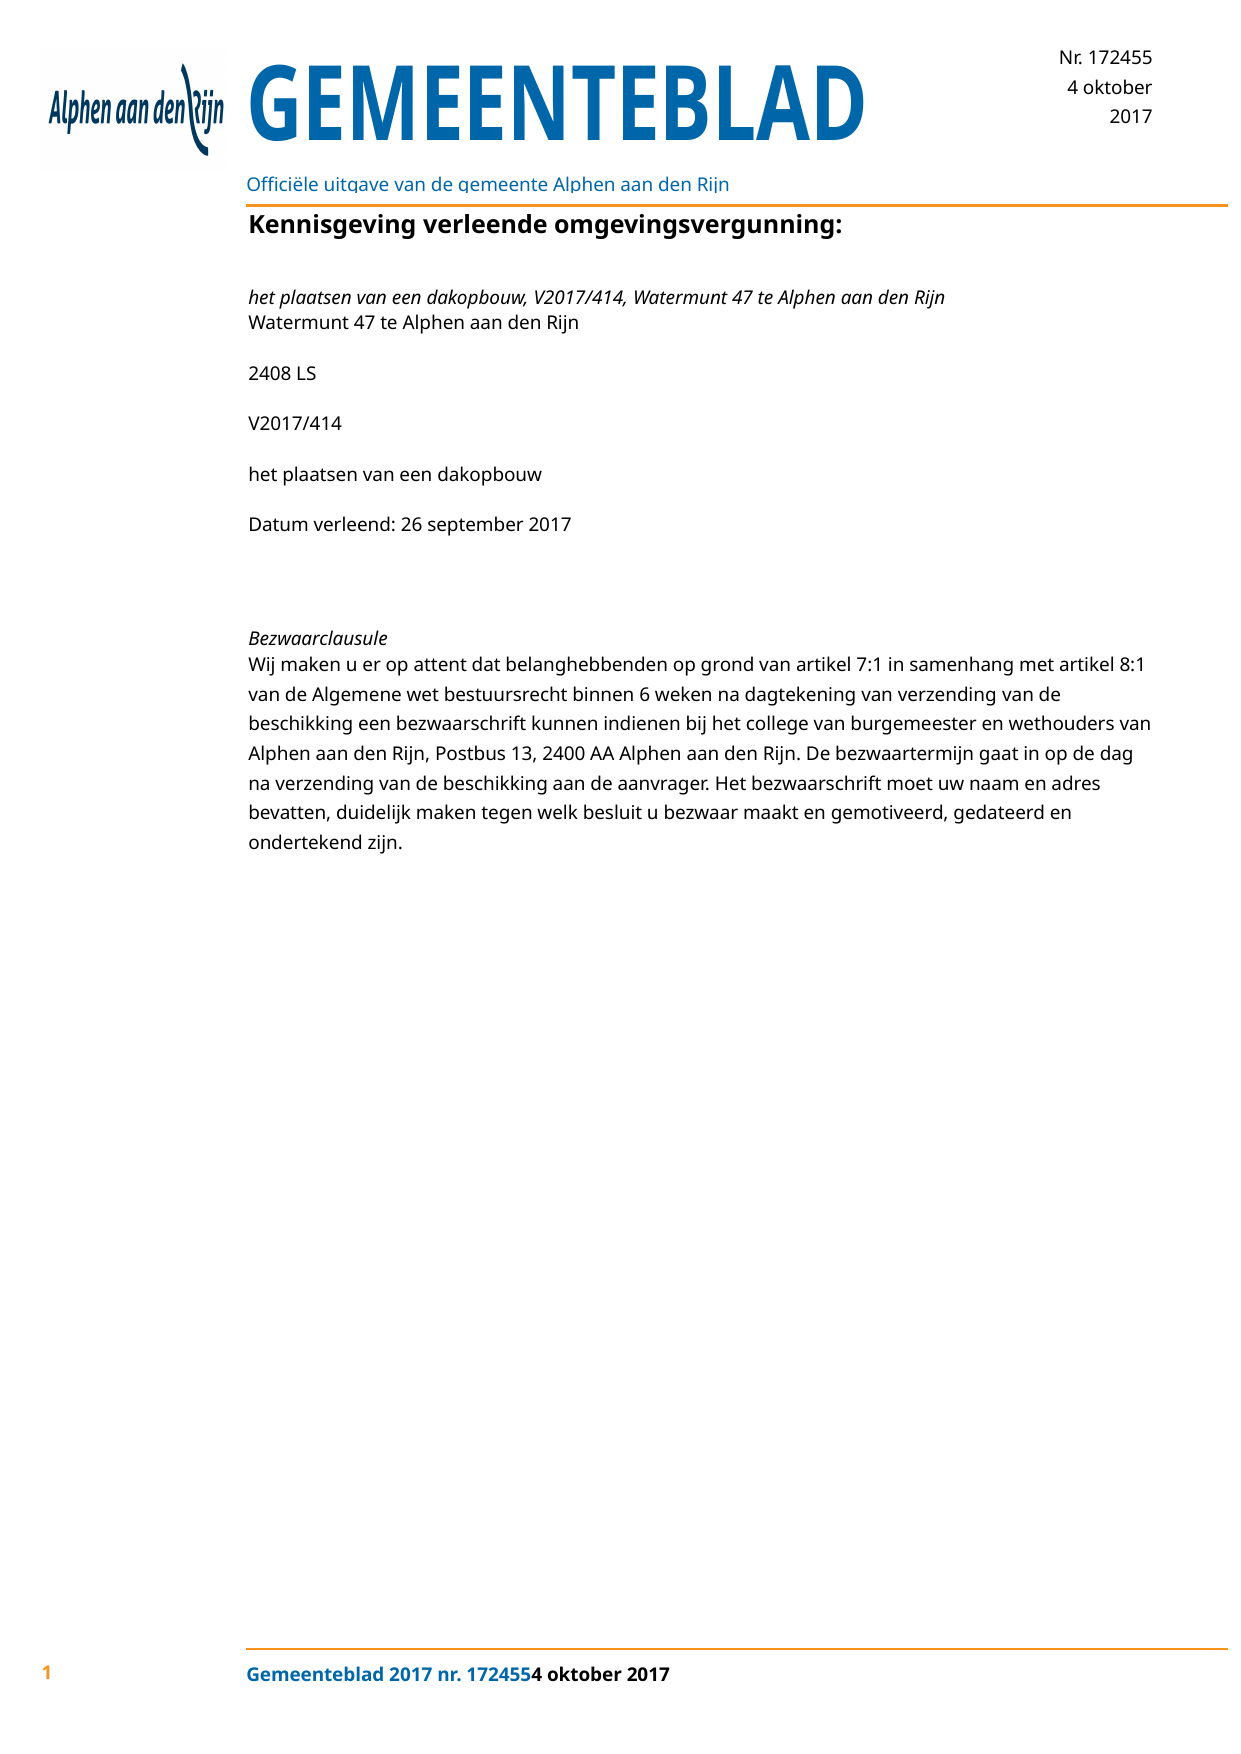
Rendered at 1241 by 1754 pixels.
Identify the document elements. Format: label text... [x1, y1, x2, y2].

text het plaatsen van een dakopbouw [248, 461, 1152, 487]
text 2408 LS [248, 360, 1152, 386]
picture [41, 47, 231, 172]
text het plaatsen van een dakopbouw, V2017/414, Watermunt 47 te Alphen aan den Rijn [248, 284, 1152, 309]
text Kennisgeving verleende omgevingsvergunning: [248, 207, 1152, 241]
text Wij maken u er op attent dat belanghebbenden op grond van artikel 7:1 in samenhang met artikel 8:1 van de Algemene wet bestuursrecht binnen 6 weken na dagtekening van verzending van de beschikking een bezwaarschrift kunnen indienen bij het college van burgemeester en wethouders van Alphen aan den Rijn, Postbus 13, 2400 AA Alphen aan den Rijn. De bezwaartermijn gaat in op de dag na verzending van de beschikking aan de aanvrager. Het bezwaarschrift moet uw naam en adres bevatten, duidelijk maken tegen welk besluit u bezwaar maakt en gemotiveerd, gedateerd en ondertekend zijn. [248, 651, 1152, 854]
text Bezwaarclausule [248, 626, 1152, 651]
text Datum verleend: 26 september 2017 [248, 511, 1152, 537]
text Watermunt 47 te Alphen aan den Rijn [248, 309, 1152, 335]
text V2017/414 [248, 410, 1152, 436]
